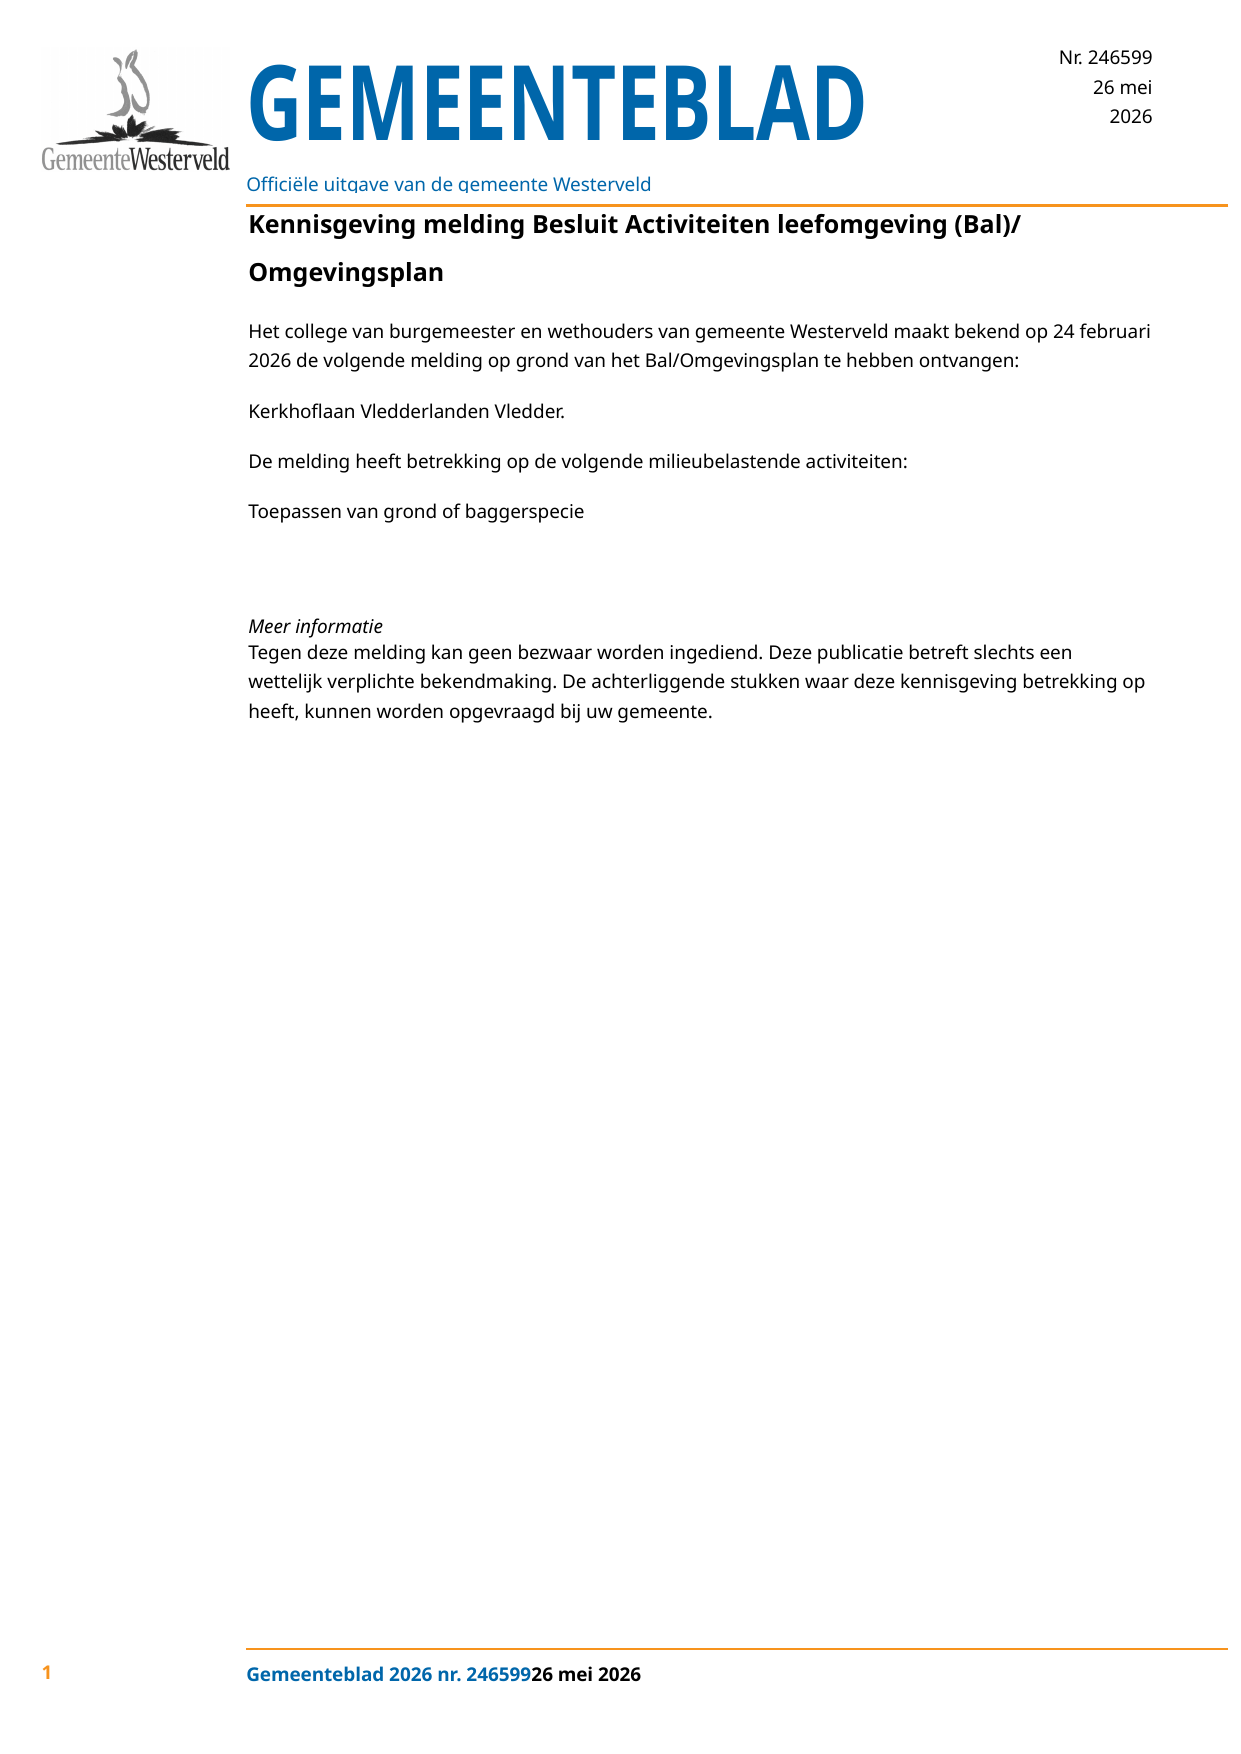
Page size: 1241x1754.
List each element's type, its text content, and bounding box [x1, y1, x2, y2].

text Kerkhoflaan Vledderlanden Vledder. [248, 398, 1152, 424]
text Toepassen van grond of baggerspecie [248, 499, 1152, 524]
text Kennisgeving melding Besluit Activiteiten leefomgeving (Bal)/ Omgevingsplan [248, 207, 1152, 288]
text Tegen deze melding kan geen bezwaar worden ingediend. Deze publicatie betreft slechts een wettelijk verplichte bekendmaking. De achterliggende stukken waar deze kennisgeving betrekking op heeft, kunnen worden opgevraagd bij uw gemeente. [248, 639, 1152, 724]
text Het college van burgemeester en wethouders van gemeente Westerveld maakt bekend op 24 februari 2026 de volgende melding op grond van het Bal/Omgevingsplan te hebben ontvangen: [248, 318, 1152, 373]
text Meer informatie [248, 613, 1152, 639]
text De melding heeft betrekking op de volgende milieubelastende activiteiten: [248, 448, 1152, 474]
picture [41, 47, 231, 172]
